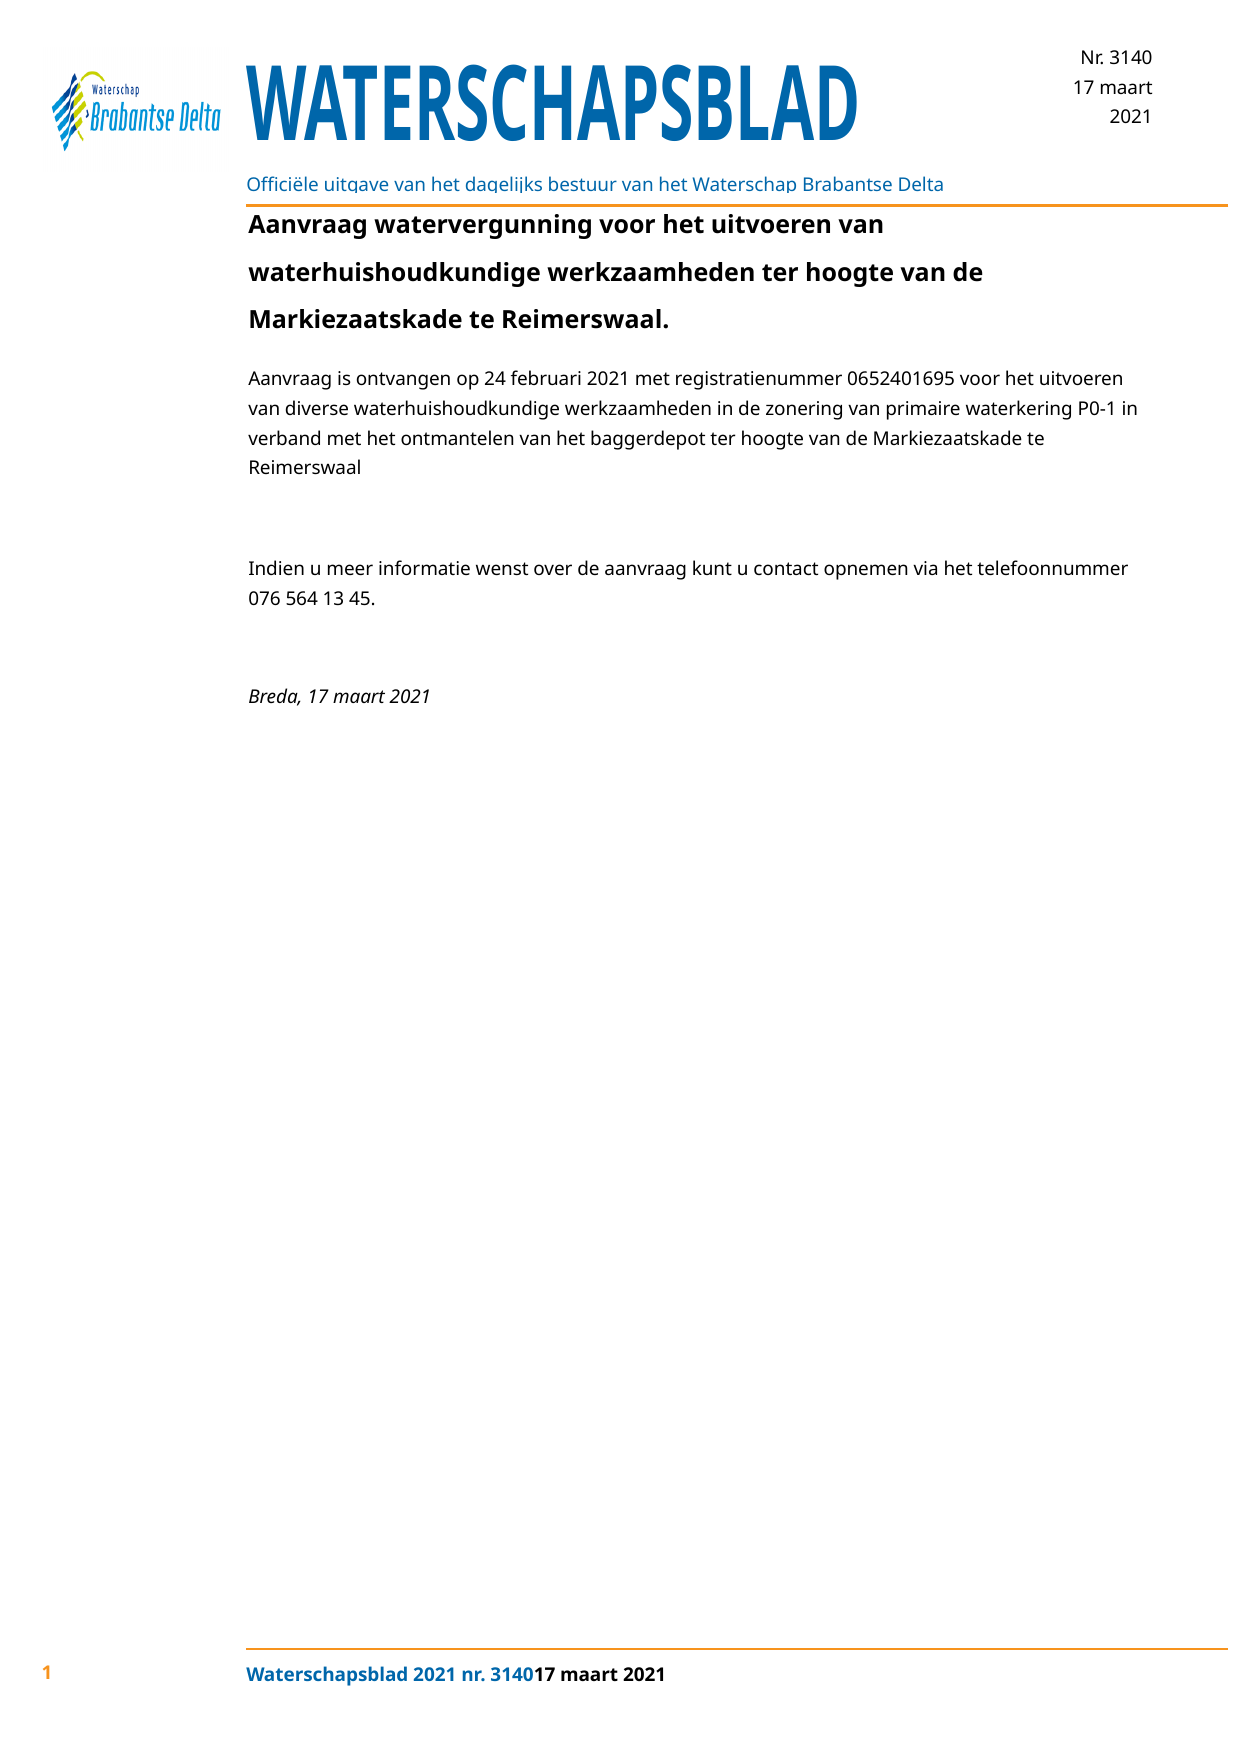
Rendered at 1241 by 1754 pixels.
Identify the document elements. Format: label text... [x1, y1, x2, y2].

text Indien u meer informatie wenst over de aanvraag kunt u contact opnemen via het telefoonnummer 076 564 13 45. [248, 555, 1152, 610]
text Aanvraag watervergunning voor het uitvoeren van waterhuishoudkundige werkzaamheden ter hoogte van de Markiezaatskade te Reimerswaal. [248, 207, 1152, 336]
text Breda, 17 maart 2021 [248, 683, 1152, 709]
text Aanvraag is ontvangen op 24 februari 2021 met registratienummer 0652401695 voor het uitvoeren van diverse waterhuishoudkundige werkzaamheden in de zonering van primaire waterkering P0-1 in verband met het ontmantelen van het baggerdepot ter hoogte van de Markiezaatskade te Reimerswaal [248, 366, 1152, 480]
picture [41, 47, 231, 172]
